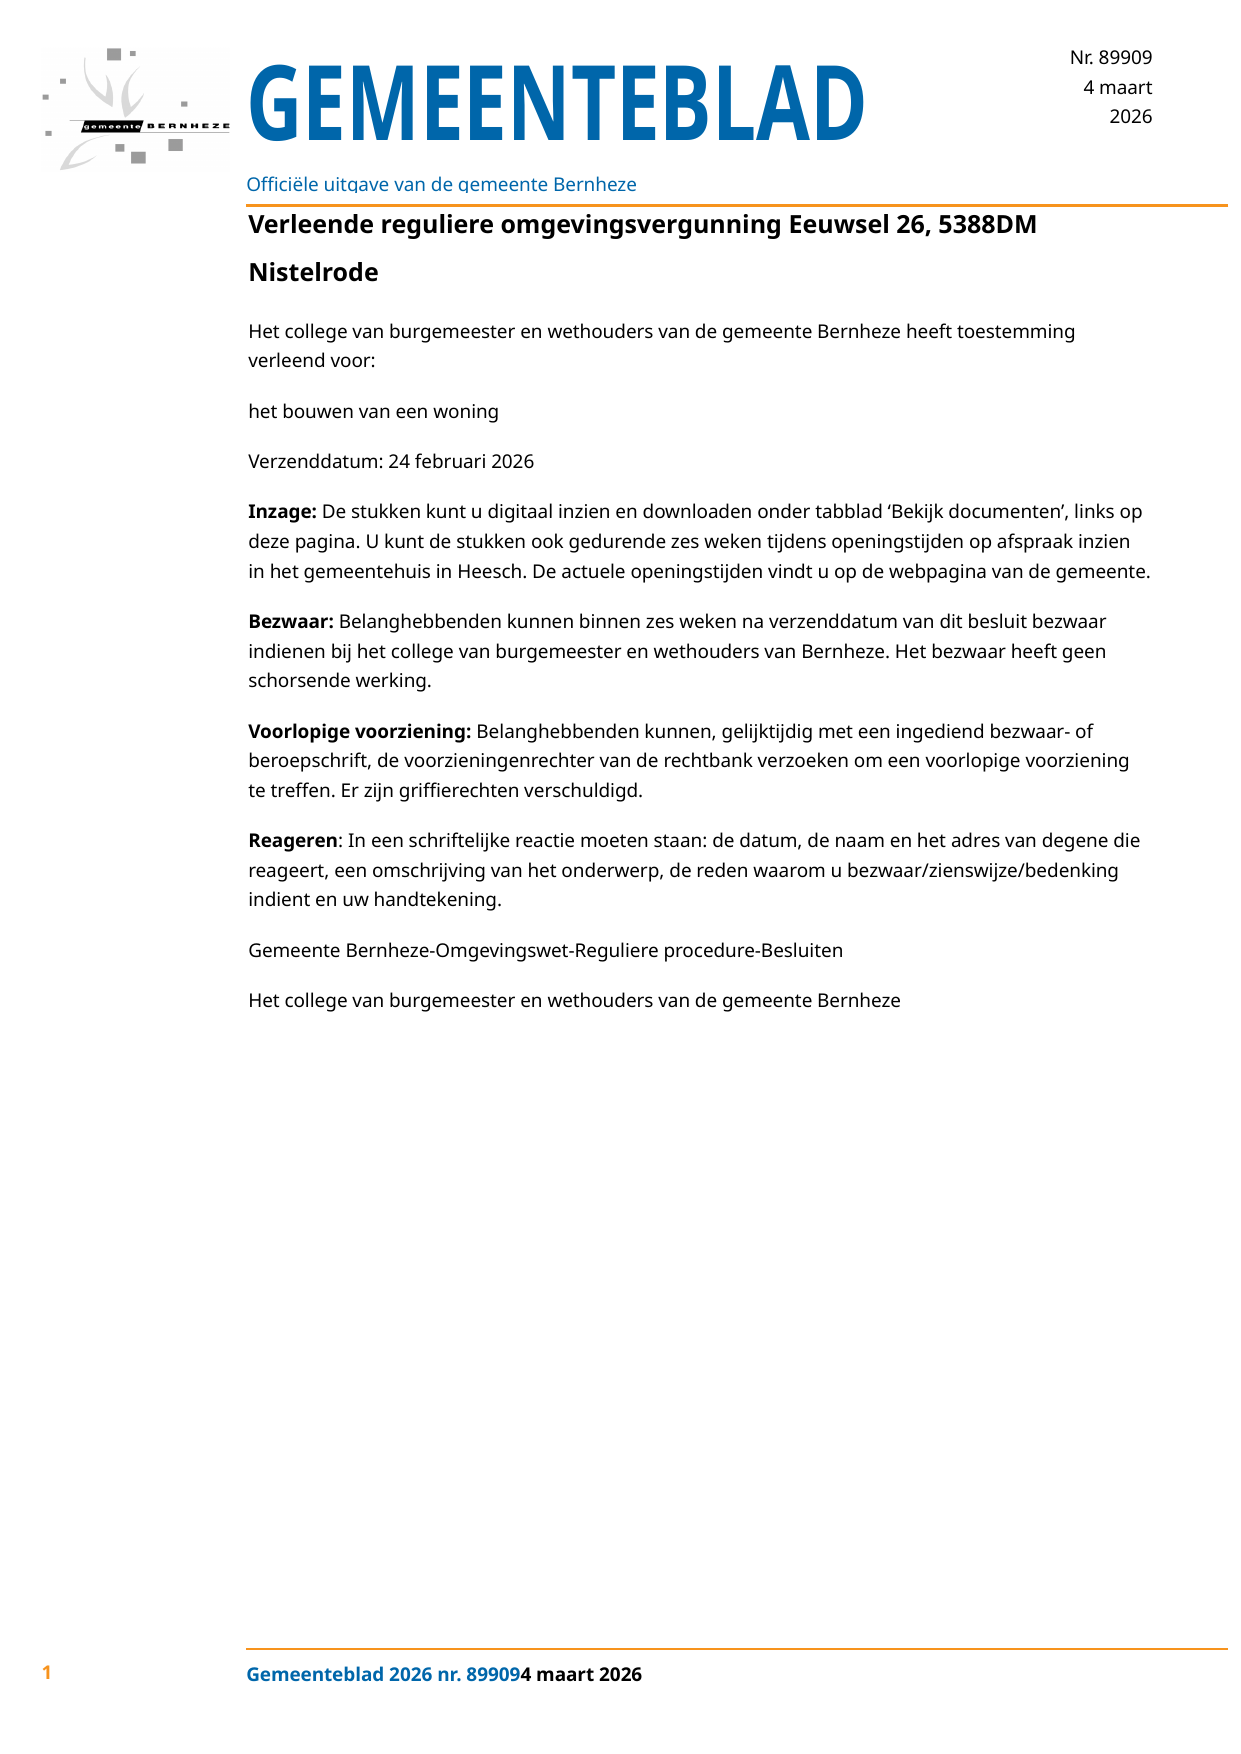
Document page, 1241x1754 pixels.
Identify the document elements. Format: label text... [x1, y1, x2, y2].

text Verzenddatum: 24 februari 2026 [248, 448, 1152, 474]
text het bouwen van een woning [248, 398, 1152, 424]
text Het college van burgemeester en wethouders van de gemeente Bernheze heeft toestemming verleend voor: [248, 318, 1152, 373]
text Reageren: In een schriftelijke reactie moeten staan: de datum, de naam en het adres van degene die reageert, een omschrijving van het onderwerp, de reden waarom u bezwaar/zienswijze/bedenking indient en uw handtekening. [248, 827, 1152, 912]
text Gemeente Bernheze-Omgevingswet-Reguliere procedure-Besluiten [248, 937, 1152, 963]
text Voorlopige voorziening: Belanghebbenden kunnen, gelijktijdig met een ingediend bezwaar- of beroepschrift, de voorzieningenrechter van de rechtbank verzoeken om een voorlopige voorziening te treffen. Er zijn griffierechten verschuldigd. [248, 718, 1152, 803]
text Inzage: De stukken kunt u digitaal inzien en downloaden onder tabblad ‘Bekijk documenten’, links op deze pagina. U kunt de stukken ook gedurende zes weken tijdens openingstijden op afspraak inzien in het gemeentehuis in Heesch. De actuele openingstijden vindt u op de webpagina van de gemeente. [248, 499, 1152, 584]
text Verleende reguliere omgevingsvergunning Eeuwsel 26, 5388DM Nistelrode [248, 207, 1152, 288]
text Bezwaar: Belanghebbenden kunnen binnen zes weken na verzenddatum van dit besluit bezwaar indienen bij het college van burgemeester en wethouders van Bernheze. Het bezwaar heeft geen schorsende werking. [248, 608, 1152, 693]
text Het college van burgemeester en wethouders van de gemeente Bernheze [248, 987, 1152, 1013]
picture [41, 47, 231, 172]
